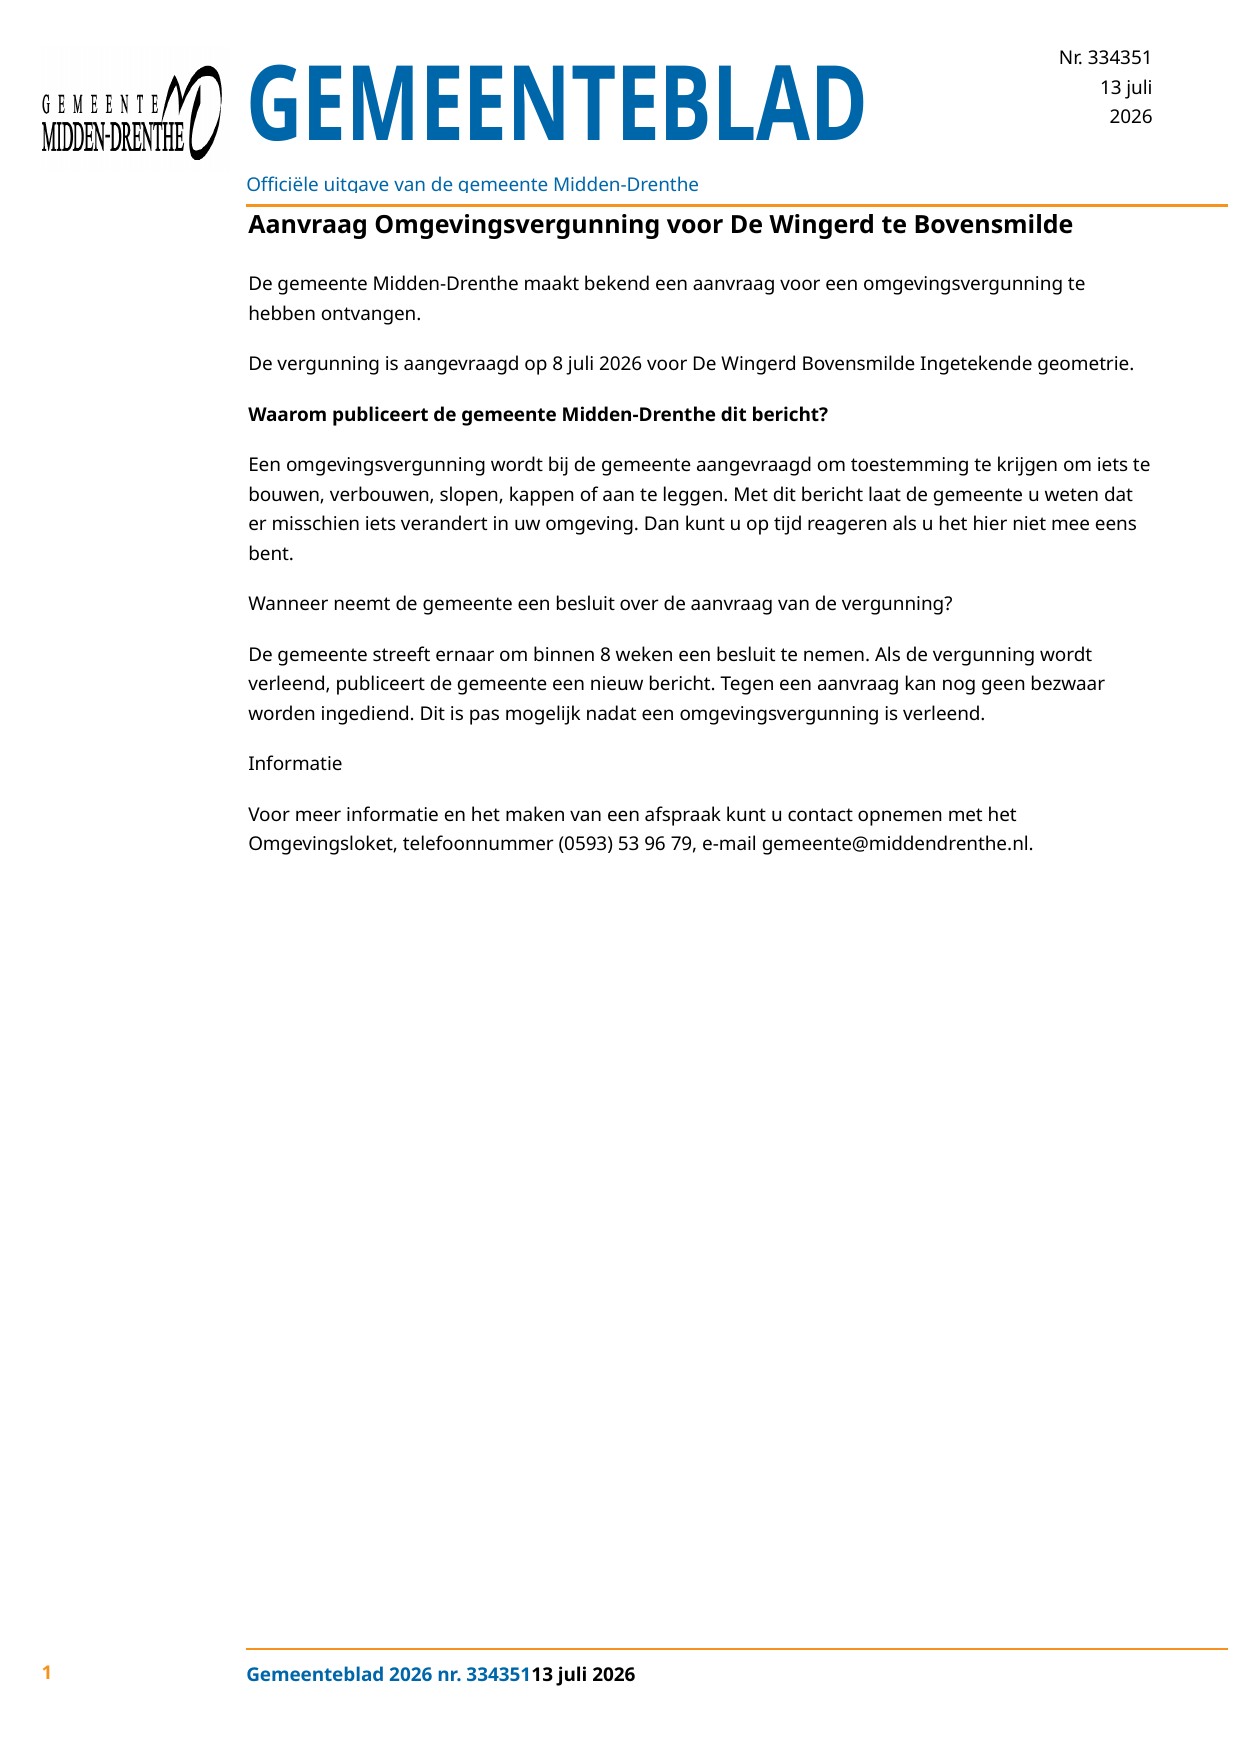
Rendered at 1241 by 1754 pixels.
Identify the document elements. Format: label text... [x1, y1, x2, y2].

text De vergunning is aangevraagd op 8 juli 2026 voor De Wingerd Bovensmilde Ingetekende geometrie. [248, 350, 1152, 376]
picture [41, 47, 231, 172]
text Waarom publiceert de gemeente Midden-Drenthe dit bericht? [248, 401, 1152, 426]
text Aanvraag Omgevingsvergunning voor De Wingerd te Bovensmilde [248, 207, 1152, 241]
text Een omgevingsvergunning wordt bij de gemeente aangevraagd om toestemming te krijgen om iets te bouwen, verbouwen, slopen, kappen of aan te leggen. Met dit bericht laat de gemeente u weten dat er misschien iets verandert in uw omgeving. Dan kunt u op tijd reageren als u het hier niet mee eens bent. [248, 451, 1152, 566]
text Informatie [248, 750, 1152, 776]
text De gemeente streeft ernaar om binnen 8 weken een besluit te nemen. Als de vergunning wordt verleend, publiceert de gemeente een nieuw bericht. Tegen een aanvraag kan nog geen bezwaar worden ingediend. Dit is pas mogelijk nadat een omgevingsvergunning is verleend. [248, 641, 1152, 726]
text Wanneer neemt de gemeente een besluit over de aanvraag van de vergunning? [248, 590, 1152, 616]
text Voor meer informatie en het maken van een afspraak kunt u contact opnemen met het Omgevingsloket, telefoonnummer (0593) 53 96 79, e-mail gemeente@middendrenthe.nl. [248, 801, 1152, 856]
text De gemeente Midden-Drenthe maakt bekend een aanvraag voor een omgevingsvergunning te hebben ontvangen. [248, 270, 1152, 326]
